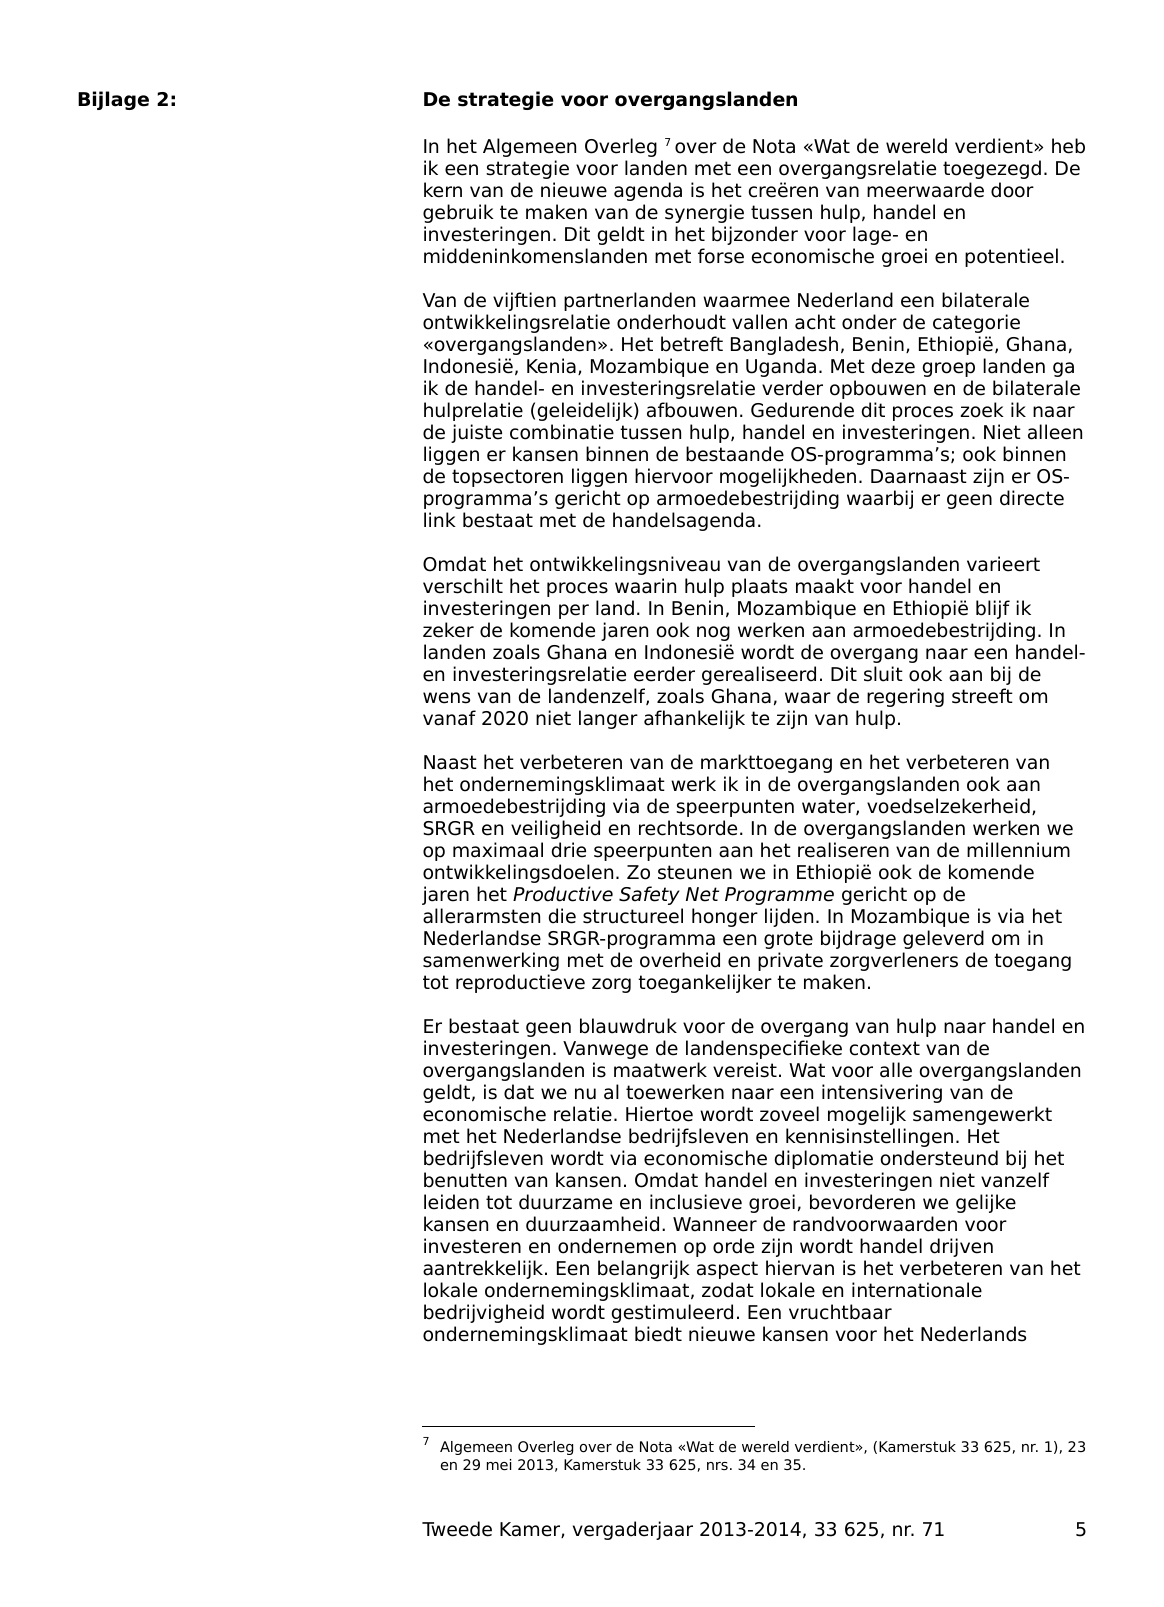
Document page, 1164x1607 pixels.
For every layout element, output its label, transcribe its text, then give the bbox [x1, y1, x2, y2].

text In het Algemeen Overleg over de Nota «Wat de wereld verdient» heb ik een strategie voor landen met een overgangsrelatie toegezegd. De kern van de nieuwe agenda is het creëren van meerwaarde door gebruik te maken van de synergie tussen hulp, handel en investeringen. Dit geldt in het bijzonder voor lage- en middeninkomenslanden met forse economische groei en potentieel. [422, 136, 1087, 268]
text Van de vijftien partnerlanden waarmee Nederland een bilaterale ontwikkelingsrelatie onderhoudt vallen acht onder de categorie «overgangslanden». Het betreft Bangladesh, Benin, Ethiopië, Ghana, Indonesië, Kenia, Mozambique en Uganda. Met deze groep landen ga ik de handel- en investeringsrelatie verder opbouwen en de bilaterale hulprelatie (geleidelijk) afbouwen. Gedurende dit proces zoek ik naar de juiste combinatie tussen hulp, handel en investeringen. Niet alleen liggen er kansen binnen de bestaande OS-programma’s; ook binnen de topsectoren liggen hiervoor mogelijkheden. Daarnaast zijn er OS-programma’s gericht op armoedebestrijding waarbij er geen directe link bestaat met de handelsagenda. [422, 290, 1087, 532]
subtitle Bijlage 2: De strategie voor overgangslanden [77, 89, 1087, 111]
text Omdat het ontwikkelingsniveau van de overgangslanden varieert verschilt het proces waarin hulp plaats maakt voor handel en investeringen per land. In Benin, Mozambique en Ethiopië blijf ik zeker de komende jaren ook nog werken aan armoedebestrijding. In landen zoals Ghana en Indonesië wordt de overgang naar een handel- en investeringsrelatie eerder gerealiseerd. Dit sluit ook aan bij de wens van de landenzelf, zoals Ghana, waar de regering streeft om vanaf 2020 niet langer afhankelijk te zijn van hulp. [422, 554, 1087, 730]
text Er bestaat geen blauwdruk voor de overgang van hulp naar handel en investeringen. Vanwege de landenspecifieke context van de overgangslanden is maatwerk vereist. Wat voor alle overgangslanden geldt, is dat we nu al toewerken naar een intensivering van de economische relatie. Hiertoe wordt zoveel mogelijk samengewerkt met het Nederlandse bedrijfsleven en kennisinstellingen. Het bedrijfsleven wordt via economische diplomatie ondersteund bij het benutten van kansen. Omdat handel en investeringen niet vanzelf leiden tot duurzame en inclusieve groei, bevorderen we gelijke kansen en duurzaamheid. Wanneer de randvoorwaarden voor investeren en ondernemen op orde zijn wordt handel drijven aantrekkelijk. Een belangrijk aspect hiervan is het verbeteren van het lokale ondernemingsklimaat, zodat lokale en internationale bedrijvigheid wordt gestimuleerd. Een vruchtbaar ondernemingsklimaat biedt nieuwe kansen voor het Nederlands [422, 1016, 1087, 1368]
text Algemeen Overleg over de Nota «Wat de wereld verdient», (Kamerstuk 33 625, nr. 1), 23 en 29 mei 2013, Kamerstuk 33 625, nrs. 34 en 35. [422, 1435, 1087, 1474]
text Naast het verbeteren van de markttoegang en het verbeteren van het ondernemingsklimaat werk ik in de overgangslanden ook aan armoedebestrijding via de speerpunten water, voedselzekerheid, SRGR en veiligheid en rechtsorde. In de overgangslanden werken we op maximaal drie speerpunten aan het realiseren van de millennium ontwikkelingsdoelen. Zo steunen we in Ethiopië ook de komende jaren het Productive Safety Net Programme gericht op de allerarmsten die structureel honger lijden. In Mozambique is via het Nederlandse SRGR-programma een grote bijdrage geleverd om in samenwerking met de overheid en private zorgverleners de toegang tot reproductieve zorg toegankelijker te maken. [422, 752, 1087, 994]
